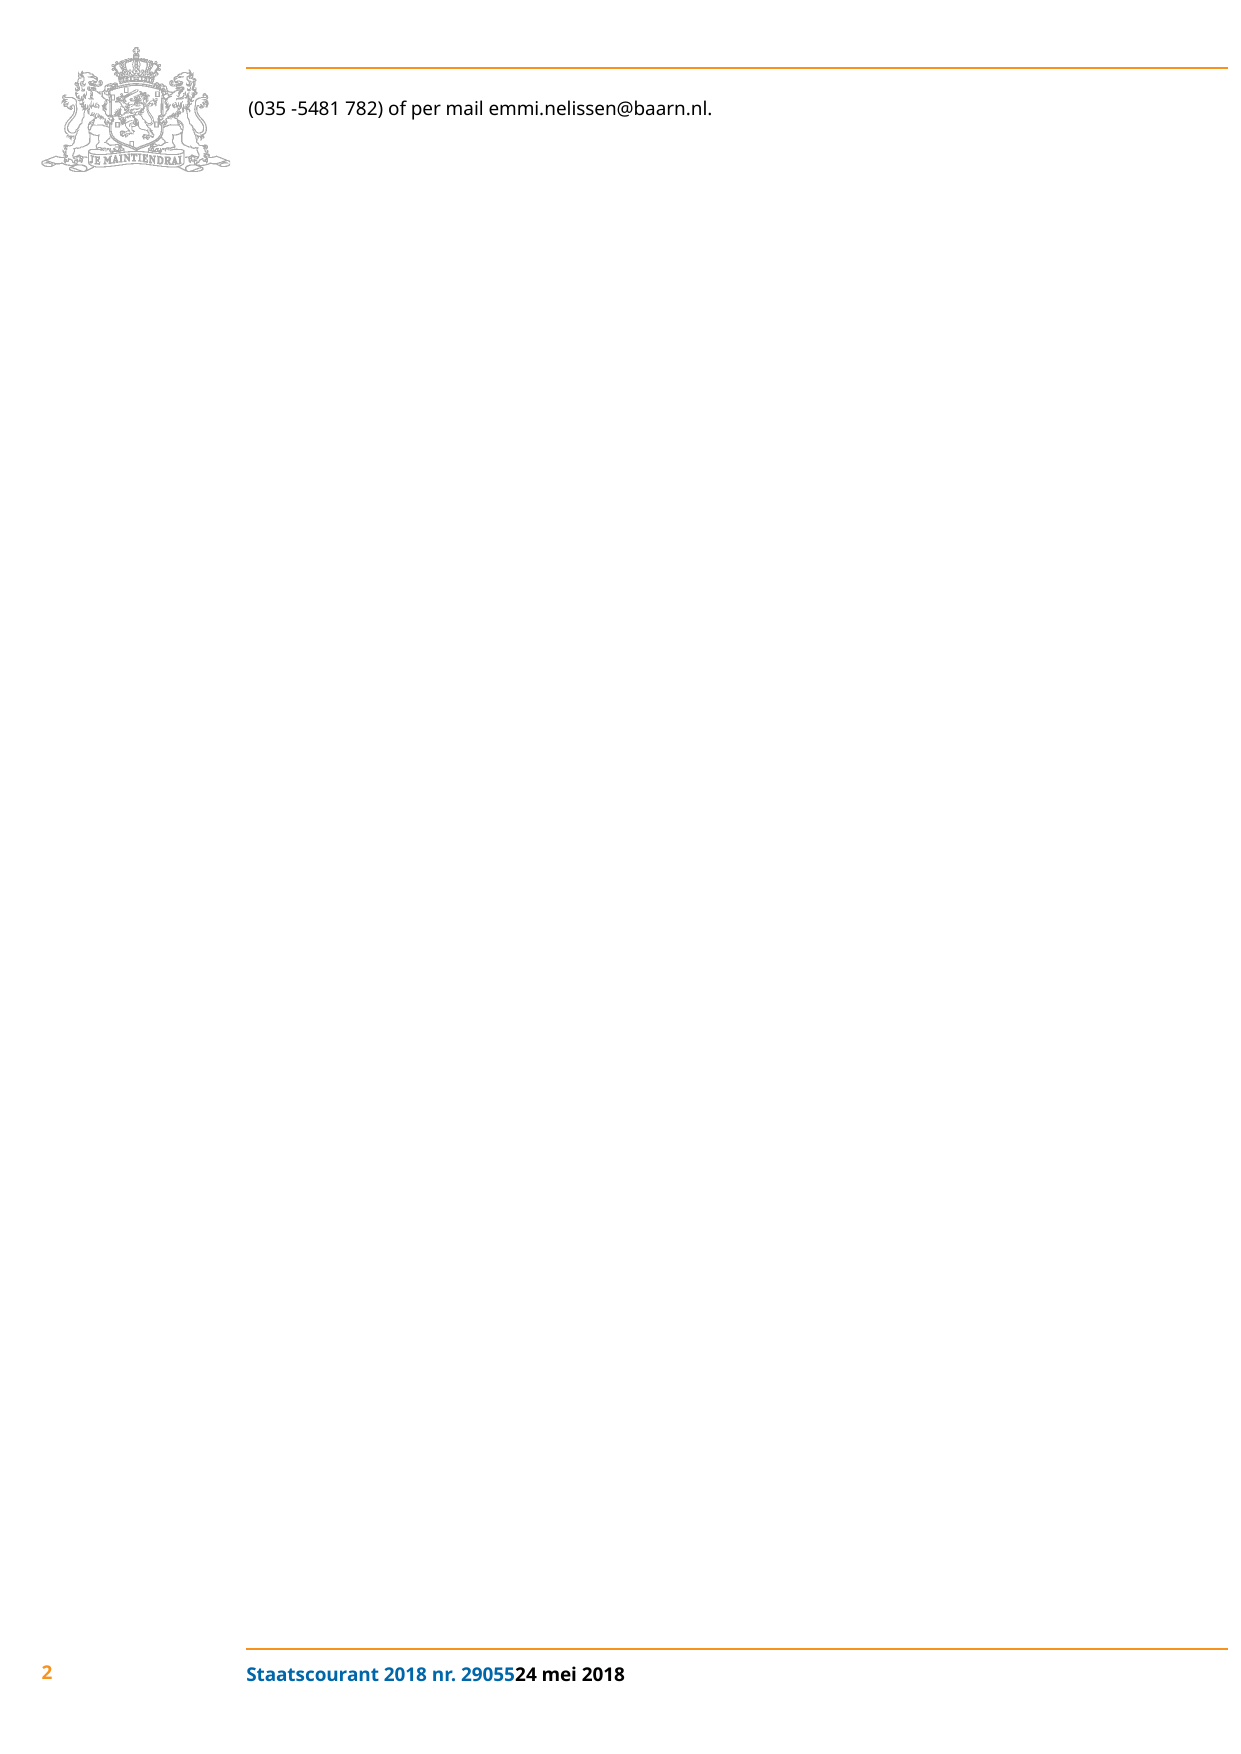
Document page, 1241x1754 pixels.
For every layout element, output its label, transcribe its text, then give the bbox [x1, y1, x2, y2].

picture [41, 47, 231, 172]
text (035 -5481 782) of per mail emmi.nelissen@baarn.nl. [248, 95, 1152, 121]
